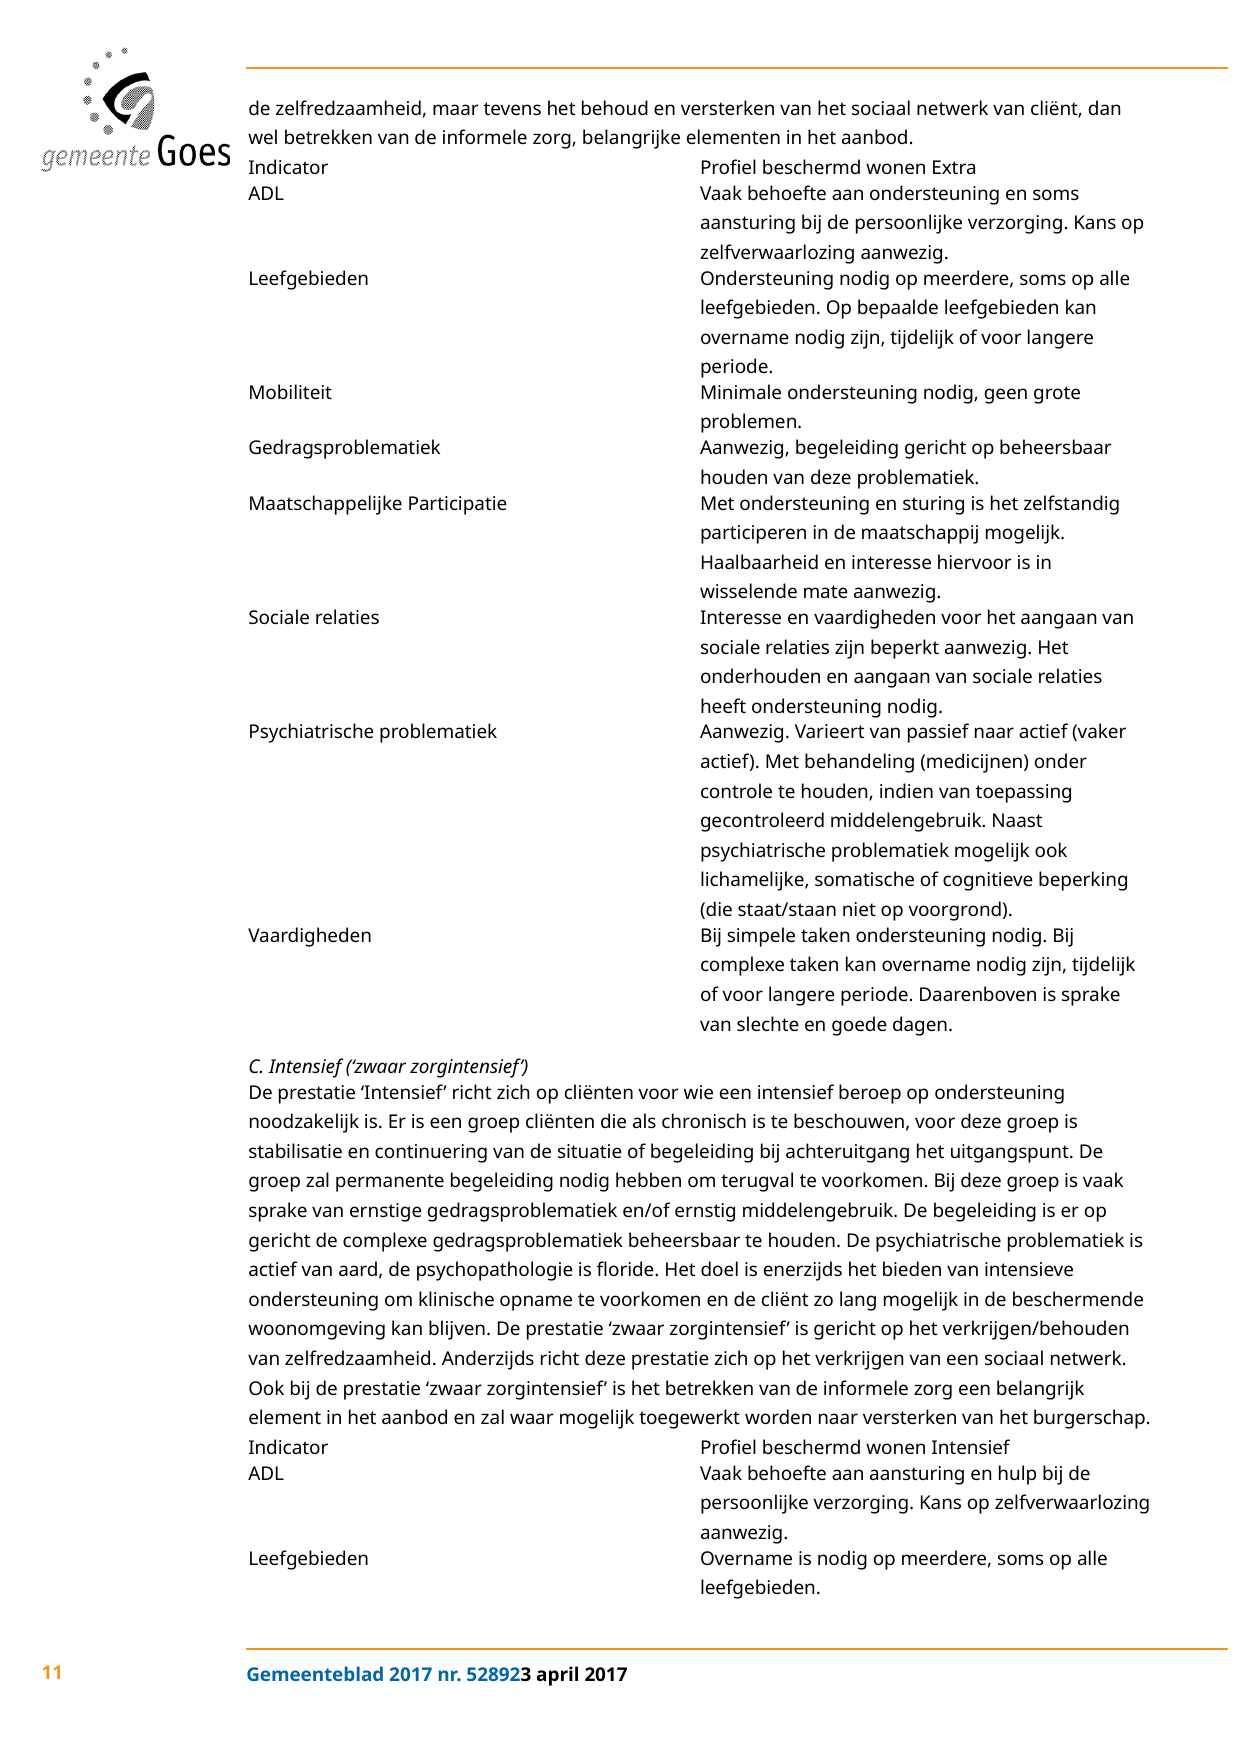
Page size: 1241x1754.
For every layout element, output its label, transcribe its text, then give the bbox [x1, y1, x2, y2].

picture [41, 47, 231, 172]
table_header Indicator [248, 154, 700, 180]
text de zelfredzaamheid, maar tevens het behoud en versterken van het sociaal netwerk van cliënt, dan wel betrekken van de informele zorg, belangrijke elementen in het aanbod. [248, 95, 1152, 150]
table_cell ADL [248, 180, 700, 265]
text C. Intensief (‘zwaar zorgintensief’) [248, 1053, 1152, 1079]
table_cell Mobiliteit [248, 379, 700, 434]
table_header Profiel beschermd wonen Intensief [700, 1434, 1152, 1460]
table_cell Vaak behoefte aan aansturing en hulp bij de persoonlijke verzorging. Kans op zelfverwaarlozing aanwezig. [700, 1460, 1152, 1545]
table_cell Met ondersteuning en sturing is het zelfstandig participeren in de maatschappij mogelijk. Haalbaarheid en interesse hiervoor is in wisselende mate aanwezig. [700, 490, 1152, 604]
table_cell Maatschappelijke Participatie [248, 490, 700, 604]
table_cell Leefgebieden [248, 265, 700, 379]
text De prestatie ‘Intensief’ richt zich op cliënten voor wie een intensief beroep op ondersteuning noodzakelijk is. Er is een groep cliënten die als chronisch is te beschouwen, voor deze groep is stabilisatie en continuering van de situatie of begeleiding bij achteruitgang het uitgangspunt. De groep zal permanente begeleiding nodig hebben om terugval te voorkomen. Bij deze groep is vaak sprake van ernstige gedragsproblematiek en/of ernstig middelengebruik. De begeleiding is er op gericht de complexe gedragsproblematiek beheersbaar te houden. De psychiatrische problematiek is actief van aard, de psychopathologie is floride. Het doel is enerzijds het bieden van intensieve ondersteuning om klinische opname te voorkomen en de cliënt zo lang mogelijk in de beschermende woonomgeving kan blijven. De prestatie ‘zwaar zorgintensief’ is gericht op het verkrijgen/behouden van zelfredzaamheid. Anderzijds richt deze prestatie zich op het verkrijgen van een sociaal netwerk. Ook bij de prestatie ‘zwaar zorgintensief’ is het betrekken van de informele zorg een belangrijk element in het aanbod en zal waar mogelijk toegewerkt worden naar versterken van het burgerschap. [248, 1079, 1152, 1430]
table_cell Interesse en vaardigheden voor het aangaan van sociale relaties zijn beperkt aanwezig. Het onderhouden en aangaan van sociale relaties heeft ondersteuning nodig. [700, 604, 1152, 719]
table_cell Sociale relaties [248, 604, 700, 719]
table_header Profiel beschermd wonen Extra [700, 154, 1152, 180]
table_cell Psychiatrische problematiek [248, 719, 700, 922]
table_header Indicator [248, 1434, 700, 1460]
table_cell Ondersteuning nodig op meerdere, soms op alle leefgebieden. Op bepaalde leefgebieden kan overname nodig zijn, tijdelijk of voor langere periode. [700, 265, 1152, 379]
table_cell Gedragsproblematiek [248, 435, 700, 490]
table_cell Bij simpele taken ondersteuning nodig. Bij complexe taken kan overname nodig zijn, tijdelijk of voor langere periode. Daarenboven is sprake van slechte en goede dagen. [700, 922, 1152, 1036]
table_cell Vaardigheden [248, 922, 700, 1036]
table_cell Vaak behoefte aan ondersteuning en soms aansturing bij de persoonlijke verzorging. Kans op zelfverwaarlozing aanwezig. [700, 180, 1152, 265]
table_cell Overname is nodig op meerdere, soms op alle leefgebieden. [700, 1545, 1152, 1600]
table_cell Leefgebieden [248, 1545, 700, 1600]
table_cell Aanwezig, begeleiding gericht op beheersbaar houden van deze problematiek. [700, 435, 1152, 490]
table_cell Minimale ondersteuning nodig, geen grote problemen. [700, 379, 1152, 434]
table_cell Aanwezig. Varieert van passief naar actief (vaker actief). Met behandeling (medicijnen) onder controle te houden, indien van toepassing gecontroleerd middelengebruik. Naast psychiatrische problematiek mogelijk ook lichamelijke, somatische of cognitieve beperking (die staat/staan niet op voorgrond). [700, 719, 1152, 922]
table_cell ADL [248, 1460, 700, 1545]
